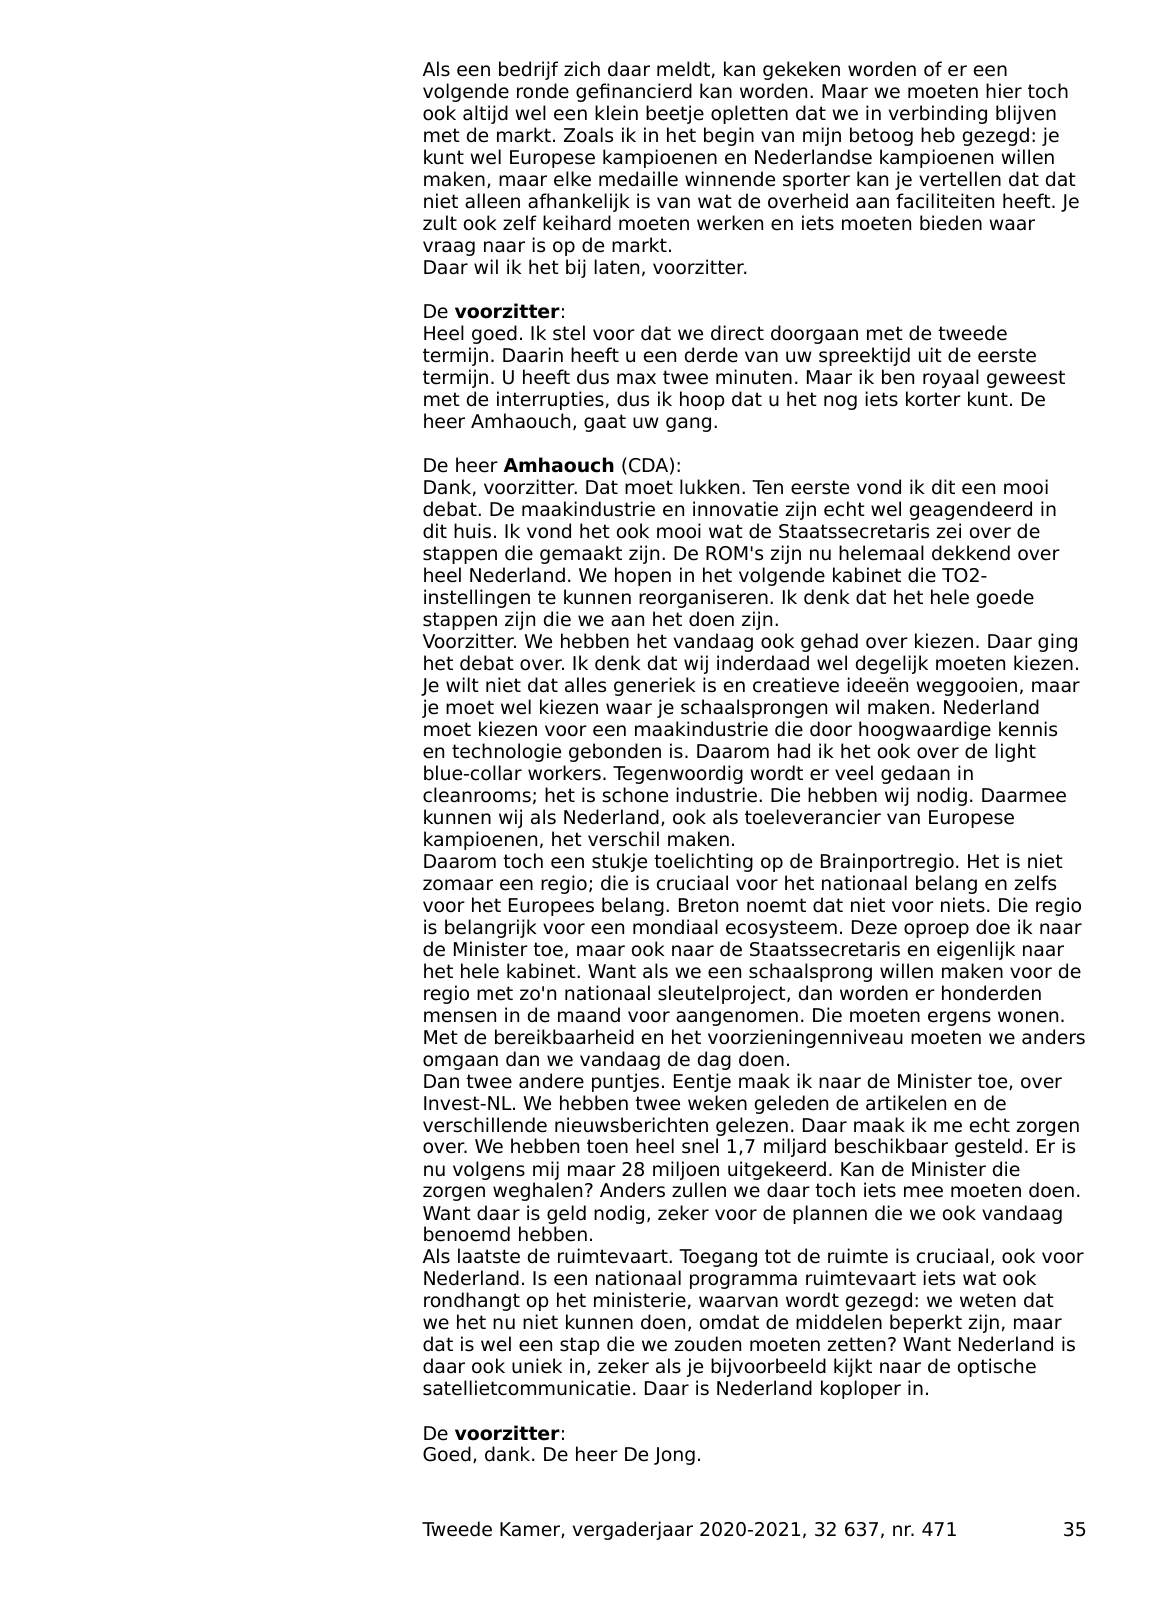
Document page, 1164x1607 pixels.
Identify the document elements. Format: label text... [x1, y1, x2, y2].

text Dank, voorzitter. Dat moet lukken. Ten eerste vond ik dit een mooi debat. De maakindustrie en innovatie zijn echt wel geagendeerd in dit huis. Ik vond het ook mooi wat de Staatssecretaris zei over de stappen die gemaakt zijn. De ROM's zijn nu helemaal dekkend over heel Nederland. We hopen in het volgende kabinet die TO2-instellingen te kunnen reorganiseren. Ik denk dat het hele goede stappen zijn die we aan het doen zijn. [422, 477, 1087, 631]
text Goed, dank. De heer De Jong. [422, 1444, 1087, 1466]
text Daarom toch een stukje toelichting op de Brainportregio. Het is niet zomaar een regio; die is cruciaal voor het nationaal belang en zelfs voor het Europees belang. Breton noemt dat niet voor niets. Die regio is belangrijk voor een mondiaal ecosysteem. Deze oproep doe ik naar de Minister toe, maar ook naar de Staatssecretaris en eigenlijk naar het hele kabinet. Want als we een schaalsprong willen maken voor de regio met zo'n nationaal sleutelproject, dan worden er honderden mensen in de maand voor aangenomen. Die moeten ergens wonen. Met de bereikbaarheid en het voorzieningenniveau moeten we anders omgaan dan we vandaag de dag doen. [422, 851, 1087, 1071]
text De heer Amhaouch (CDA): [422, 455, 1087, 477]
text Heel goed. Ik stel voor dat we direct doorgaan met de tweede termijn. Daarin heeft u een derde van uw spreektijd uit de eerste termijn. U heeft dus max twee minuten. Maar ik ben royaal geweest met de interrupties, dus ik hoop dat u het nog iets korter kunt. De heer Amhaouch, gaat uw gang. [422, 323, 1087, 433]
text De voorzitter: [422, 301, 1087, 323]
text Als laatste de ruimtevaart. Toegang tot de ruimte is cruciaal, ook voor Nederland. Is een nationaal programma ruimtevaart iets wat ook rondhangt op het ministerie, waarvan wordt gezegd: we weten dat we het nu niet kunnen doen, omdat de middelen beperkt zijn, maar dat is wel een stap die we zouden moeten zetten? Want Nederland is daar ook uniek in, zeker als je bijvoorbeeld kijkt naar de optische satellietcommunicatie. Daar is Nederland koploper in. [422, 1246, 1087, 1400]
text Als een bedrijf zich daar meldt, kan gekeken worden of er een volgende ronde gefinancierd kan worden. Maar we moeten hier toch ook altijd wel een klein beetje opletten dat we in verbinding blijven met de markt. Zoals ik in het begin van mijn betoog heb gezegd: je kunt wel Europese kampioenen en Nederlandse kampioenen willen maken, maar elke medaille winnende sporter kan je vertellen dat dat niet alleen afhankelijk is van wat de overheid aan faciliteiten heeft. Je zult ook zelf keihard moeten werken en iets moeten bieden waar vraag naar is op de markt. [422, 59, 1087, 257]
text Voorzitter. We hebben het vandaag ook gehad over kiezen. Daar ging het debat over. Ik denk dat wij inderdaad wel degelijk moeten kiezen. Je wilt niet dat alles generiek is en creatieve ideeën weggooien, maar je moet wel kiezen waar je schaalsprongen wil maken. Nederland moet kiezen voor een maakindustrie die door hoogwaardige kennis en technologie gebonden is. Daarom had ik het ook over de light blue-collar workers. Tegenwoordig wordt er veel gedaan in cleanrooms; het is schone industrie. Die hebben wij nodig. Daarmee kunnen wij als Nederland, ook als toeleverancier van Europese kampioenen, het verschil maken. [422, 631, 1087, 851]
text Dan twee andere puntjes. Eentje maak ik naar de Minister toe, over Invest-NL. We hebben twee weken geleden de artikelen en de verschillende nieuwsberichten gelezen. Daar maak ik me echt zorgen over. We hebben toen heel snel 1,7 miljard beschikbaar gesteld. Er is nu volgens mij maar 28 miljoen uitgekeerd. Kan de Minister die zorgen weghalen? Anders zullen we daar toch iets mee moeten doen. Want daar is geld nodig, zeker voor de plannen die we ook vandaag benoemd hebben. [422, 1071, 1087, 1246]
text Daar wil ik het bij laten, voorzitter. [422, 257, 1087, 279]
text De voorzitter: [422, 1422, 1087, 1444]
